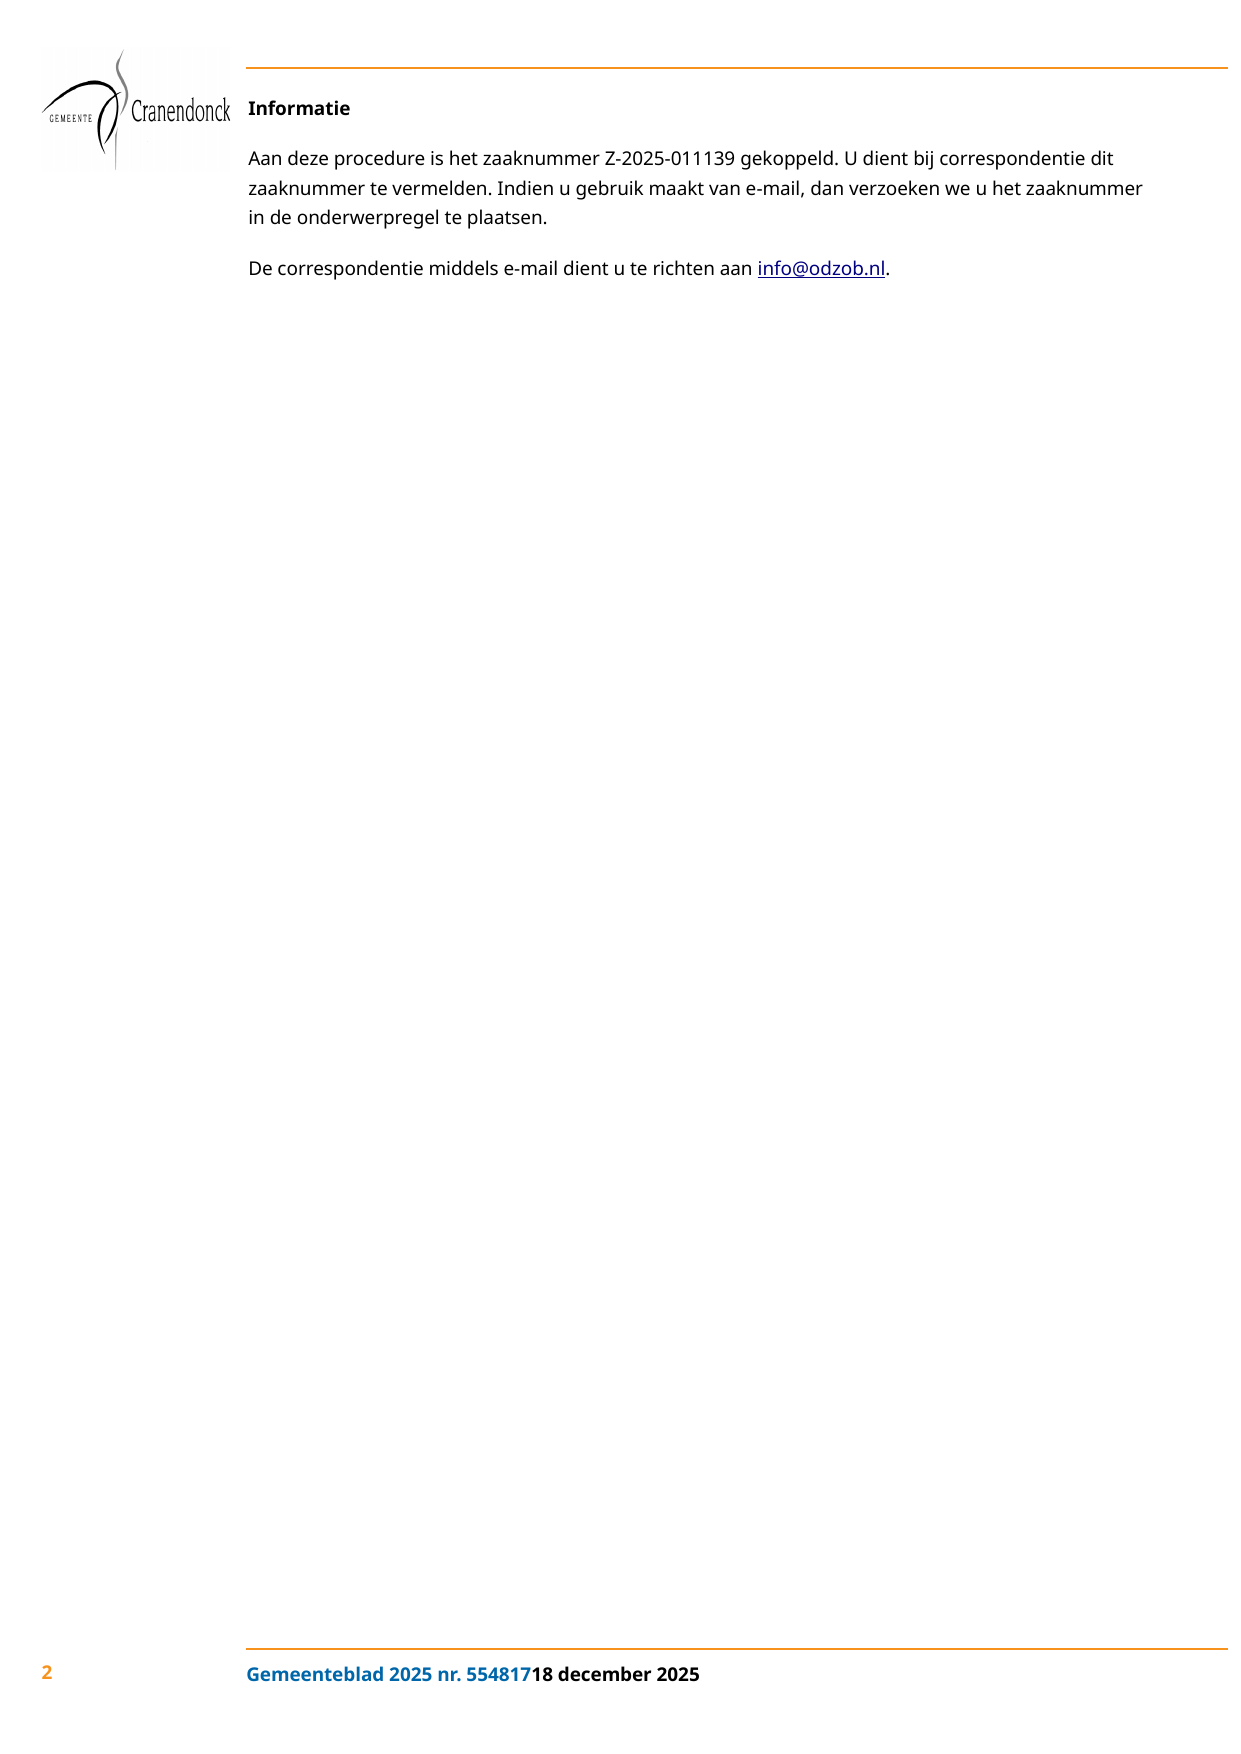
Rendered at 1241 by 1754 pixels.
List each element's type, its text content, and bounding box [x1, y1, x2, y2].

picture [41, 47, 231, 172]
text De correspondentie middels e-mail dient u te richten aan info@odzob.nl. [248, 255, 1152, 281]
text Aan deze procedure is het zaaknummer Z-2025-011139 gekoppeld. U dient bij correspondentie dit zaaknummer te vermelden. Indien u gebruik maakt van e-mail, dan verzoeken we u het zaaknummer in de onderwerpregel te plaatsen. [248, 145, 1152, 230]
text Informatie [248, 95, 1152, 121]
